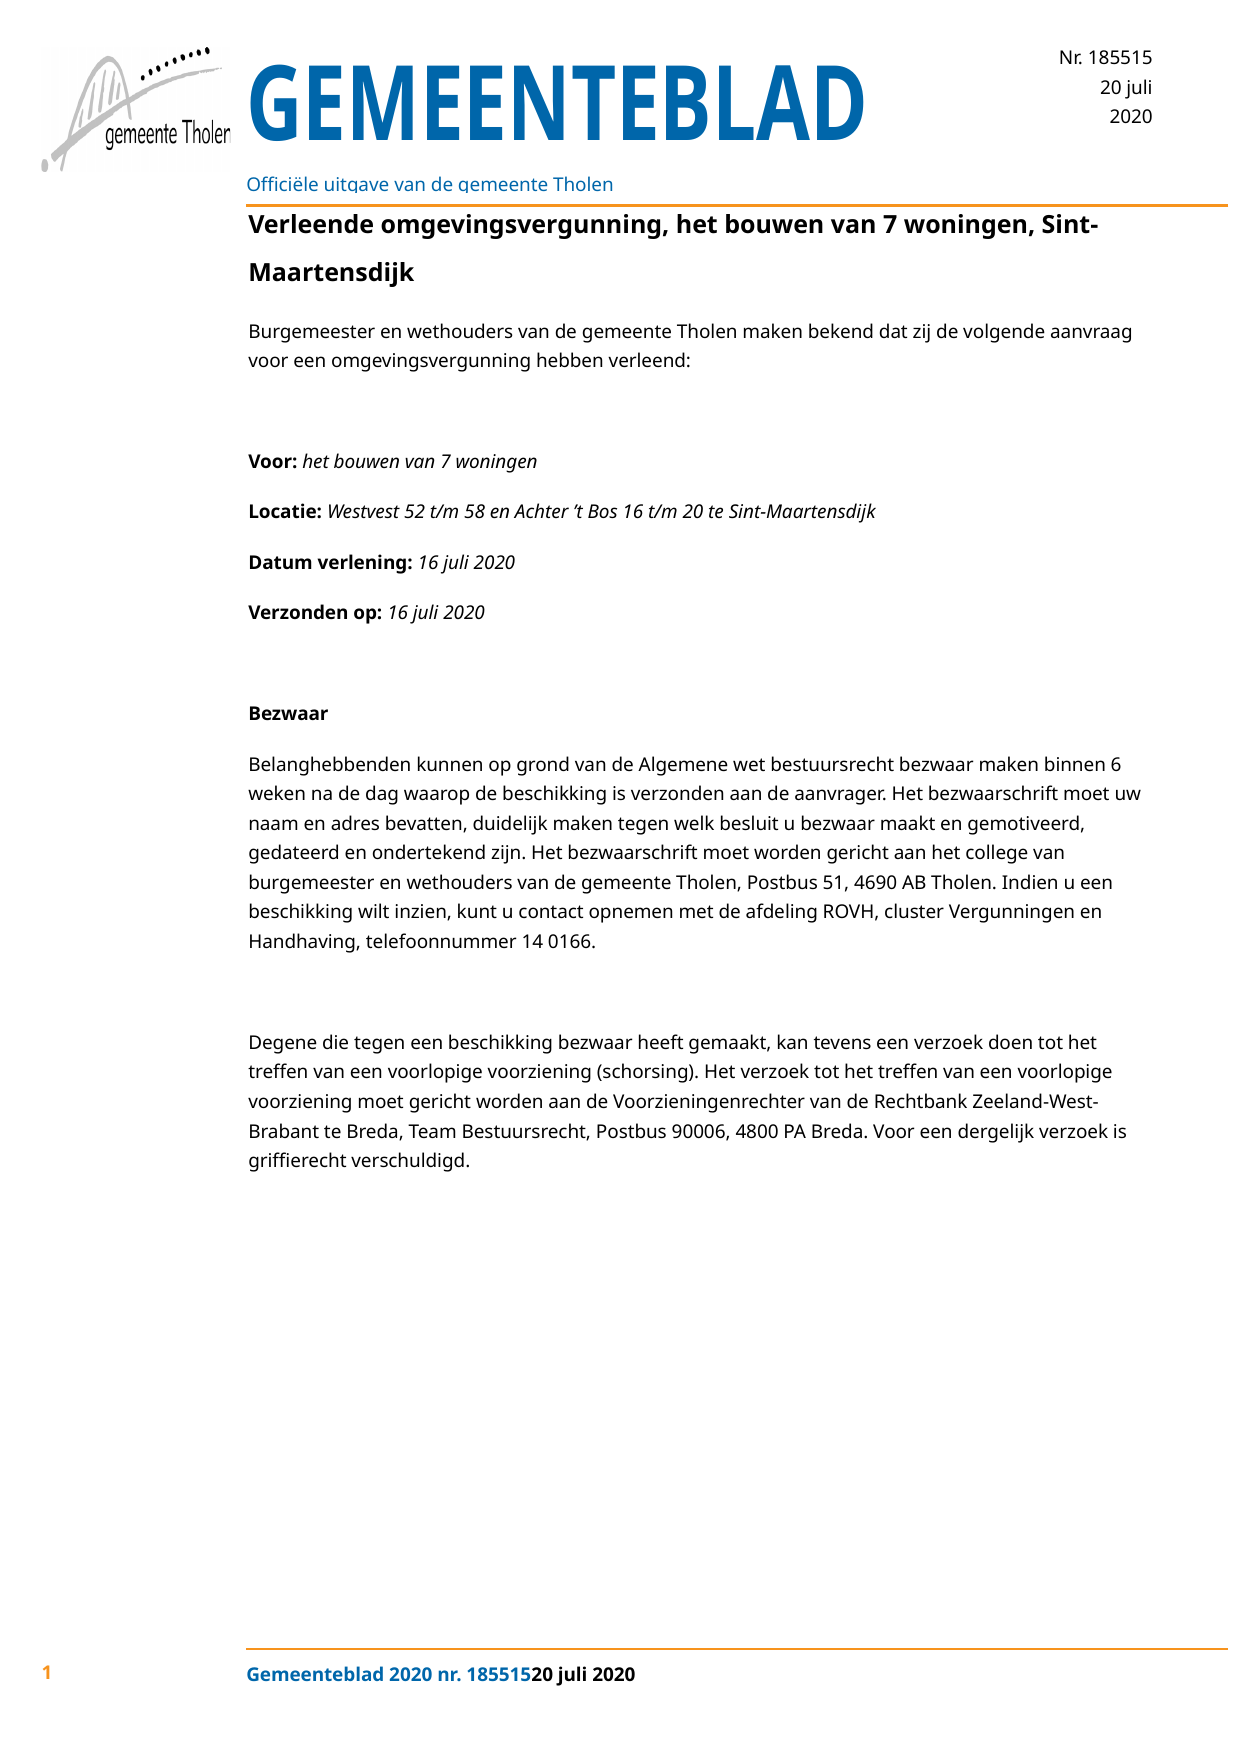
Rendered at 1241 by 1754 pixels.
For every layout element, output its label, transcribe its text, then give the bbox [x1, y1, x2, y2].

text Verzonden op: 16 juli 2020 [248, 599, 1152, 625]
text Verleende omgevingsvergunning, het bouwen van 7 woningen, Sint-Maartensdijk [248, 207, 1152, 288]
text Burgemeester en wethouders van de gemeente Tholen maken bekend dat zij de volgende aanvraag voor een omgevingsvergunning hebben verleend: [248, 318, 1152, 373]
text Degene die tegen een beschikking bezwaar heeft gemaakt, kan tevens een verzoek doen tot het treffen van een voorlopige voorziening (schorsing). Het verzoek tot het treffen van een voorlopige voorziening moet gericht worden aan de Voorzieningenrechter van de Rechtbank Zeeland-West-Brabant te Breda, Team Bestuursrecht, Postbus 90006, 4800 PA Breda. Voor een dergelijk verzoek is griffierecht verschuldigd. [248, 1029, 1152, 1173]
text Datum verlening: 16 juli 2020 [248, 549, 1152, 575]
text Voor: het bouwen van 7 woningen [248, 448, 1152, 474]
text Belanghebbenden kunnen op grond van de Algemene wet bestuursrecht bezwaar maken binnen 6 weken na de dag waarop de beschikking is verzonden aan de aanvrager. Het bezwaarschrift moet uw naam en adres bevatten, duidelijk maken tegen welk besluit u bezwaar maakt en gemotiveerd, gedateerd en ondertekend zijn. Het bezwaarschrift moet worden gericht aan het college van burgemeester en wethouders van de gemeente Tholen, Postbus 51, 4690 AB Tholen. Indien u een beschikking wilt inzien, kunt u contact opnemen met de afdeling ROVH, cluster Vergunningen en Handhaving, telefoonnummer 14 0166. [248, 751, 1152, 954]
text Locatie: Westvest 52 t/m 58 en Achter ’t Bos 16 t/m 20 te Sint-Maartensdijk [248, 499, 1152, 524]
picture [41, 47, 231, 172]
text Bezwaar [248, 700, 1152, 726]
